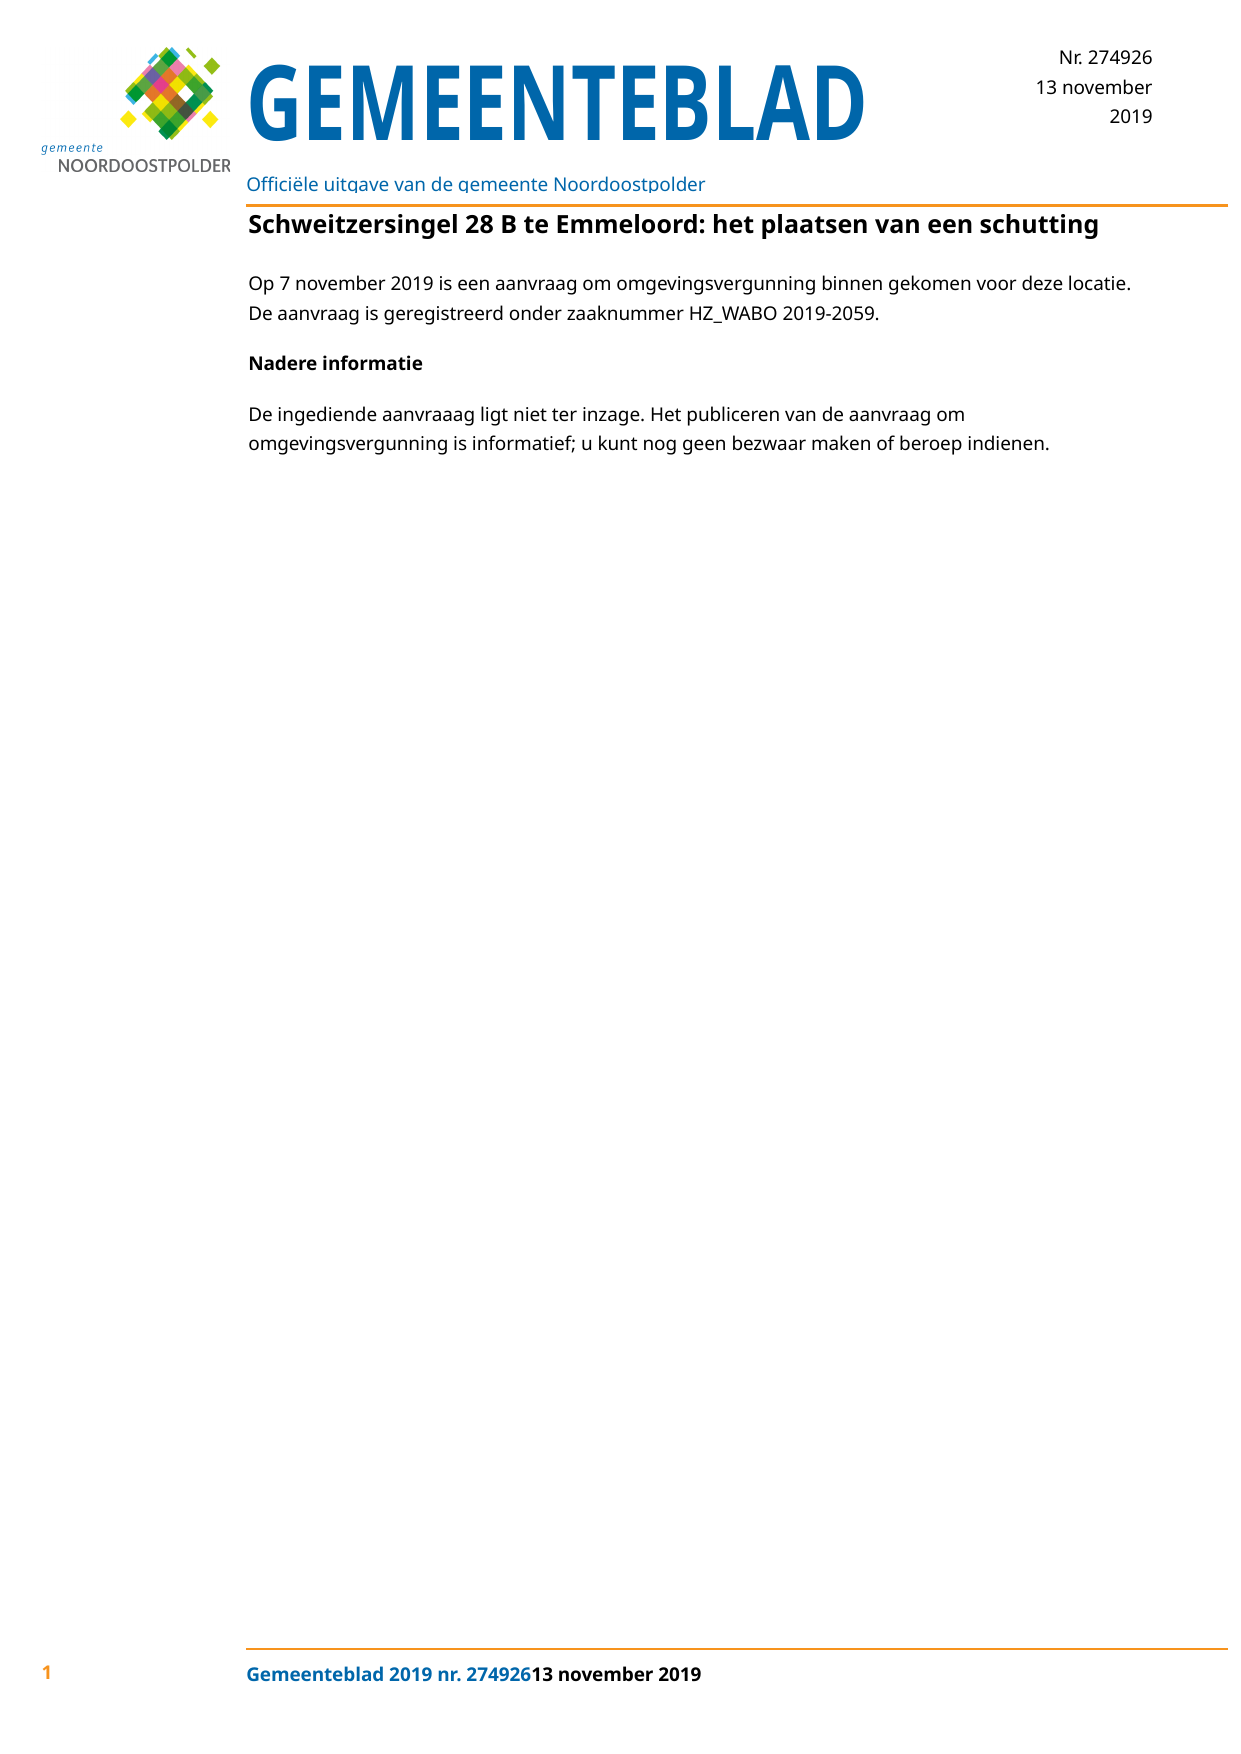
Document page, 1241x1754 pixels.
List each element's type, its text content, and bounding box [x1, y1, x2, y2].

text Nadere informatie [248, 350, 1152, 376]
text Op 7 november 2019 is een aanvraag om omgevingsvergunning binnen gekomen voor deze locatie. De aanvraag is geregistreerd onder zaaknummer HZ_WABO 2019-2059. [248, 270, 1152, 326]
picture [41, 47, 231, 172]
text De ingediende aanvraaag ligt niet ter inzage. Het publiceren van de aanvraag om omgevingsvergunning is informatief; u kunt nog geen bezwaar maken of beroep indienen. [248, 401, 1152, 456]
text Schweitzersingel 28 B te Emmeloord: het plaatsen van een schutting [248, 207, 1152, 241]
